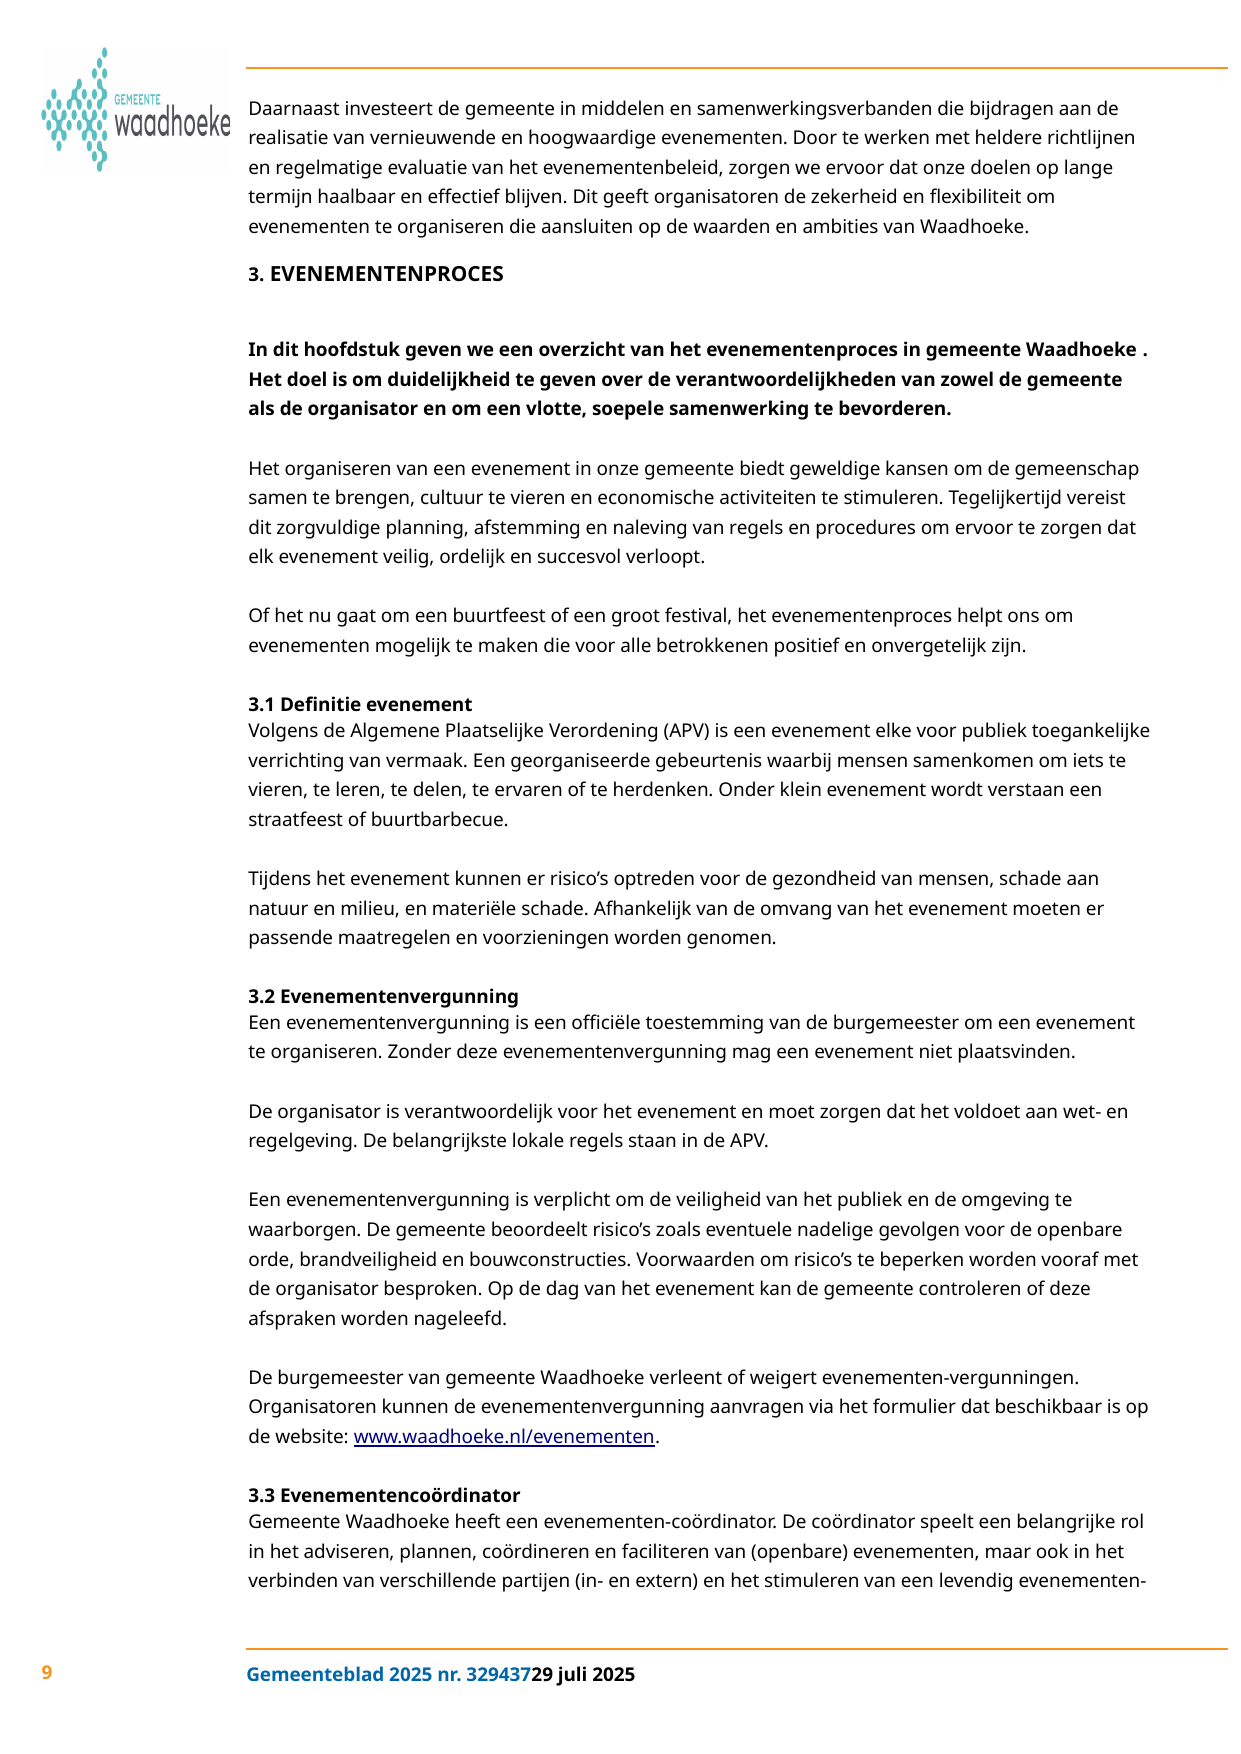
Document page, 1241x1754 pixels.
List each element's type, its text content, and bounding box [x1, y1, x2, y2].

text Volgens de Algemene Plaatselijke Verordening (APV) is een evenement elke voor publiek toegankelijke verrichting van vermaak. Een georganiseerde gebeurtenis waarbij mensen samenkomen om iets te vieren, te leren, te delen, te ervaren of te herdenken. Onder klein evenement wordt verstaan een straatfeest of buurtbarbecue. [248, 717, 1152, 832]
text Tijdens het evenement kunnen er risico’s optreden voor de gezondheid van mensen, schade aan natuur en milieu, en materiële schade. Afhankelijk van de omvang van het evenement moeten er passende maatregelen en voorzieningen worden genomen. [248, 865, 1152, 950]
picture [41, 47, 231, 172]
text Het organiseren van een evenement in onze gemeente biedt geweldige kansen om de gemeenschap samen te brengen, cultuur te vieren en economische activiteiten te stimuleren. Tegelijkertijd vereist dit zorgvuldige planning, afstemming en naleving van regels en procedures om ervoor te zorgen dat elk evenement veilig, ordelijk en succesvol verloopt. [248, 455, 1152, 569]
text Gemeente Waadhoeke heeft een evenementen-coördinator. De coördinator speelt een belangrijke rol in het adviseren, plannen, coördineren en faciliteren van (openbare) evenementen, maar ook in het verbinden van verschillende partijen (in- en extern) en het stimuleren van een levendig evenementen- [248, 1508, 1152, 1593]
text De organisator is verantwoordelijk voor het evenement en moet zorgen dat het voldoet aan wet- en regelgeving. De belangrijkste lokale regels staan in de APV. [248, 1098, 1152, 1153]
text In dit hoofdstuk geven we een overzicht van het evenementenproces in gemeente Waadhoeke . Het doel is om duidelijkheid te geven over de verantwoordelijkheden van zowel de gemeente als de organisator en om een vlotte, soepele samenwerking te bevorderen. [248, 336, 1152, 421]
text Daarnaast investeert de gemeente in middelen en samenwerkingsverbanden die bijdragen aan de realisatie van vernieuwende en hoogwaardige evenementen. Door te werken met heldere richtlijnen en regelmatige evaluatie van het evenementenbeleid, zorgen we ervoor dat onze doelen op lange termijn haalbaar en effectief blijven. Dit geeft organisatoren de zekerheid en flexibiliteit om evenementen te organiseren die aansluiten op de waarden en ambities van Waadhoeke. [248, 95, 1152, 239]
text De burgemeester van gemeente Waadhoeke verleent of weigert evenementen-vergunningen. Organisatoren kunnen de evenementenvergunning aanvragen via het formulier dat beschikbaar is op de website: www.waadhoeke.nl/evenementen. [248, 1364, 1152, 1449]
text 3. EVENEMENTENPROCES [248, 259, 1152, 287]
text Een evenementenvergunning is een officiële toestemming van de burgemeester om een evenement te organiseren. Zonder deze evenementenvergunning mag een evenement niet plaatsvinden. [248, 1009, 1152, 1064]
text 3.1 Definitie evenement [248, 691, 1152, 717]
text Of het nu gaat om een buurtfeest of een groot festival, het evenementenproces helpt ons om evenementen mogelijk te maken die voor alle betrokkenen positief en onvergetelijk zijn. [248, 603, 1152, 658]
text Een evenementenvergunning is verplicht om de veiligheid van het publiek en de omgeving te waarborgen. De gemeente beoordeelt risico’s zoals eventuele nadelige gevolgen voor de openbare orde, brandveiligheid en bouwconstructies. Voorwaarden om risico’s te beperken worden vooraf met de organisator besproken. Op de dag van het evenement kan de gemeente controleren of deze afspraken worden nageleefd. [248, 1187, 1152, 1331]
text 3.3 Evenementencoördinator [248, 1482, 1152, 1508]
text 3.2 Evenementenvergunning [248, 983, 1152, 1009]
